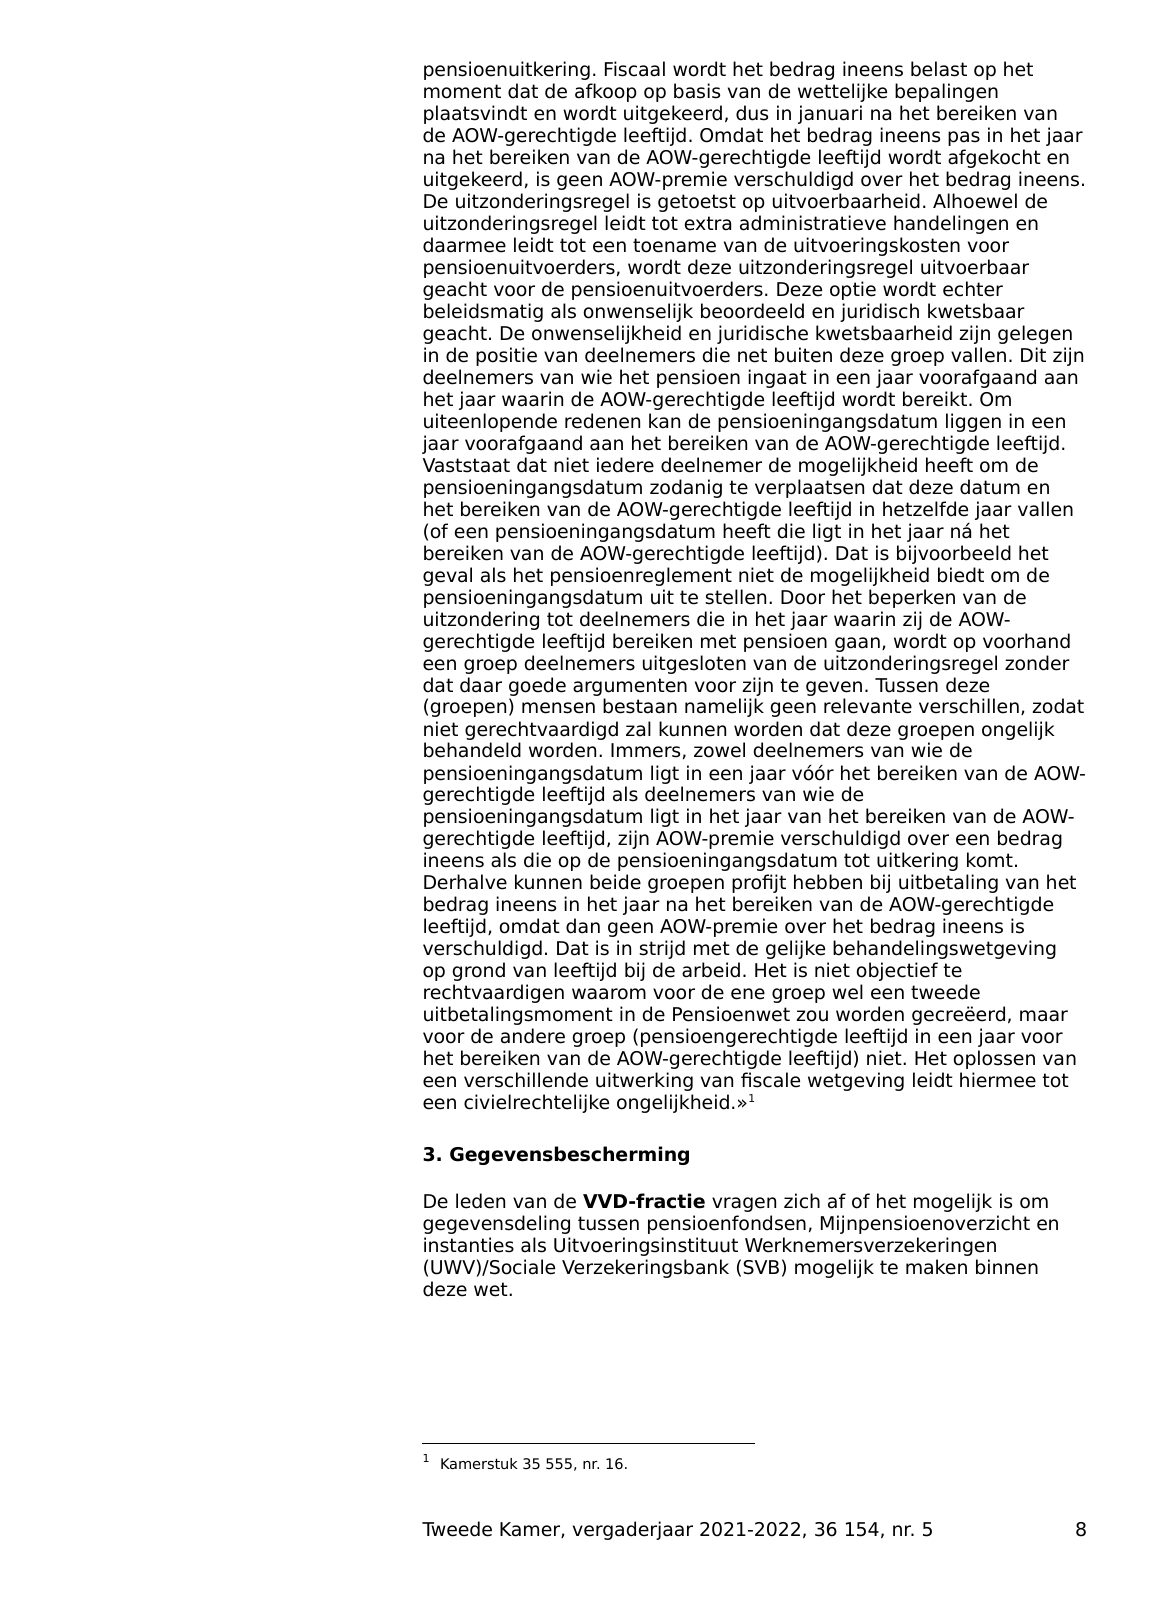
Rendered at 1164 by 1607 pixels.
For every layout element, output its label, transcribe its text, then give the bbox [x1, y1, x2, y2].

subtitle 3. Gegevensbescherming [422, 1144, 1087, 1166]
text pensioenuitkering. Fiscaal wordt het bedrag ineens belast op het moment dat de afkoop op basis van de wettelijke bepalingen plaatsvindt en wordt uitgekeerd, dus in januari na het bereiken van de AOW-gerechtigde leeftijd. Omdat het bedrag ineens pas in het jaar na het bereiken van de AOW-gerechtigde leeftijd wordt afgekocht en uitgekeerd, is geen AOW-premie verschuldigd over het bedrag ineens. De uitzonderingsregel is getoetst op uitvoerbaarheid. Alhoewel de uitzonderingsregel leidt tot extra administratieve handelingen en daarmee leidt tot een toename van de uitvoeringskosten voor pensioenuitvoerders, wordt deze uitzonderingsregel uitvoerbaar geacht voor de pensioenuitvoerders. Deze optie wordt echter beleidsmatig als onwenselijk beoordeeld en juridisch kwetsbaar geacht. De onwenselijkheid en juridische kwetsbaarheid zijn gelegen in de positie van deelnemers die net buiten deze groep vallen. Dit zijn deelnemers van wie het pensioen ingaat in een jaar voorafgaand aan het jaar waarin de AOW-gerechtigde leeftijd wordt bereikt. Om uiteenlopende redenen kan de pensioeningangsdatum liggen in een jaar voorafgaand aan het bereiken van de AOW-gerechtigde leeftijd. Vaststaat dat niet iedere deelnemer de mogelijkheid heeft om de pensioeningangsdatum zodanig te verplaatsen dat deze datum en het bereiken van de AOW-gerechtigde leeftijd in hetzelfde jaar vallen (of een pensioeningangsdatum heeft die ligt in het jaar ná het bereiken van de AOW-gerechtigde leeftijd). Dat is bijvoorbeeld het geval als het pensioenreglement niet de mogelijkheid biedt om de pensioeningangsdatum uit te stellen. Door het beperken van de uitzondering tot deelnemers die in het jaar waarin zij de AOW-gerechtigde leeftijd bereiken met pensioen gaan, wordt op voorhand een groep deelnemers uitgesloten van de uitzonderingsregel zonder dat daar goede argumenten voor zijn te geven. Tussen deze (groepen) mensen bestaan namelijk geen relevante verschillen, zodat niet gerechtvaardigd zal kunnen worden dat deze groepen ongelijk behandeld worden. Immers, zowel deelnemers van wie de pensioeningangsdatum ligt in een jaar vóór het bereiken van de AOW-gerechtigde leeftijd als deelnemers van wie de pensioeningangsdatum ligt in het jaar van het bereiken van de AOW-gerechtigde leeftijd, zijn AOW-premie verschuldigd over een bedrag ineens als die op de pensioeningangsdatum tot uitkering komt. Derhalve kunnen beide groepen profijt hebben bij uitbetaling van het bedrag ineens in het jaar na het bereiken van de AOW-gerechtigde leeftijd, omdat dan geen AOW-premie over het bedrag ineens is verschuldigd. Dat is in strijd met de gelijke behandelingswetgeving op grond van leeftijd bij de arbeid. Het is niet objectief te rechtvaardigen waarom voor de ene groep wel een tweede uitbetalingsmoment in de Pensioenwet zou worden gecreëerd, maar voor de andere groep (pensioengerechtigde leeftijd in een jaar voor het bereiken van de AOW-gerechtigde leeftijd) niet. Het oplossen van een verschillende uitwerking van fiscale wetgeving leidt hiermee tot een civielrechtelijke ongelijkheid.» [422, 59, 1087, 1114]
text De leden van de VVD-fractie vragen zich af of het mogelijk is om gegevensdeling tussen pensioenfondsen, Mijnpensioenoverzicht en instanties als Uitvoeringsinstituut Werknemersverzekeringen (UWV)/Sociale Verzekeringsbank (SVB) mogelijk te maken binnen deze wet. [422, 1191, 1087, 1301]
text Kamerstuk 35 555, nr. 16. [422, 1452, 1087, 1474]
